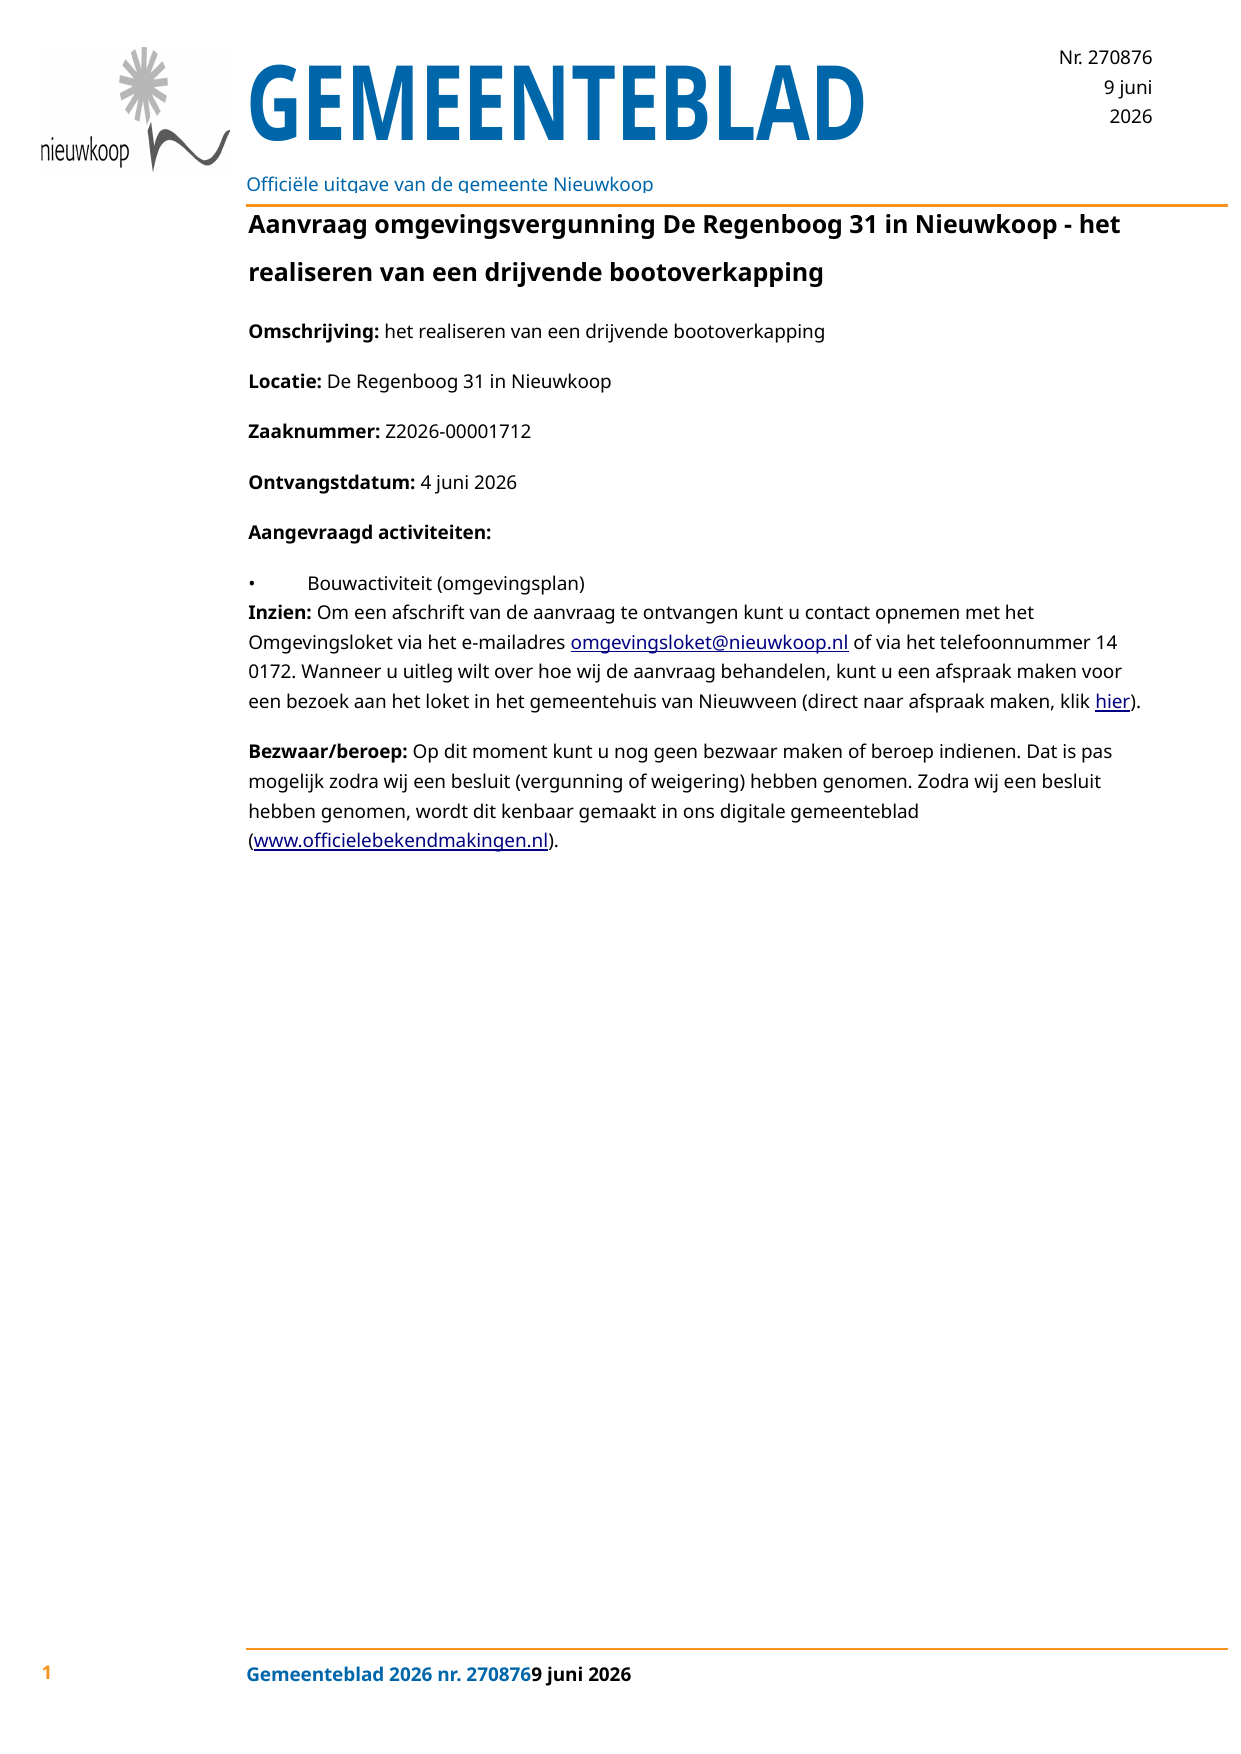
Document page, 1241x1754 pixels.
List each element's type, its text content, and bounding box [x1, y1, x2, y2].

list Bouwactiviteit (omgevingsplan) [248, 570, 1152, 596]
text Locatie: De Regenboog 31 in Nieuwkoop [248, 368, 1152, 394]
text Aangevraagd activiteiten: [248, 519, 1152, 545]
text Zaaknummer: Z2026-00001712 [248, 419, 1152, 444]
text Aanvraag omgevingsvergunning De Regenboog 31 in Nieuwkoop - het realiseren van een drijvende bootoverkapping [248, 207, 1152, 288]
text Ontvangstdatum: 4 juni 2026 [248, 469, 1152, 495]
text Bezwaar/beroep: Op dit moment kunt u nog geen bezwaar maken of beroep indienen. Dat is pas mogelijk zodra wij een besluit (vergunning of weigering) hebben genomen. Zodra wij een besluit hebben genomen, wordt dit kenbaar gemaakt in ons digitale gemeenteblad (www.officielebekendmakingen.nl). [248, 739, 1152, 853]
text Omschrijving: het realiseren van een drijvende bootoverkapping [248, 318, 1152, 344]
picture [41, 47, 231, 172]
text Inzien: Om een afschrift van de aanvraag te ontvangen kunt u contact opnemen met het Omgevingsloket via het e-mailadres omgevingsloket@nieuwkoop.nl of via het telefoonnummer 14 0172. Wanneer u uitleg wilt over hoe wij de aanvraag behandelen, kunt u een afspraak maken voor een bezoek aan het loket in het gemeentehuis van Nieuwveen (direct naar afspraak maken, klik hier). [248, 599, 1152, 714]
